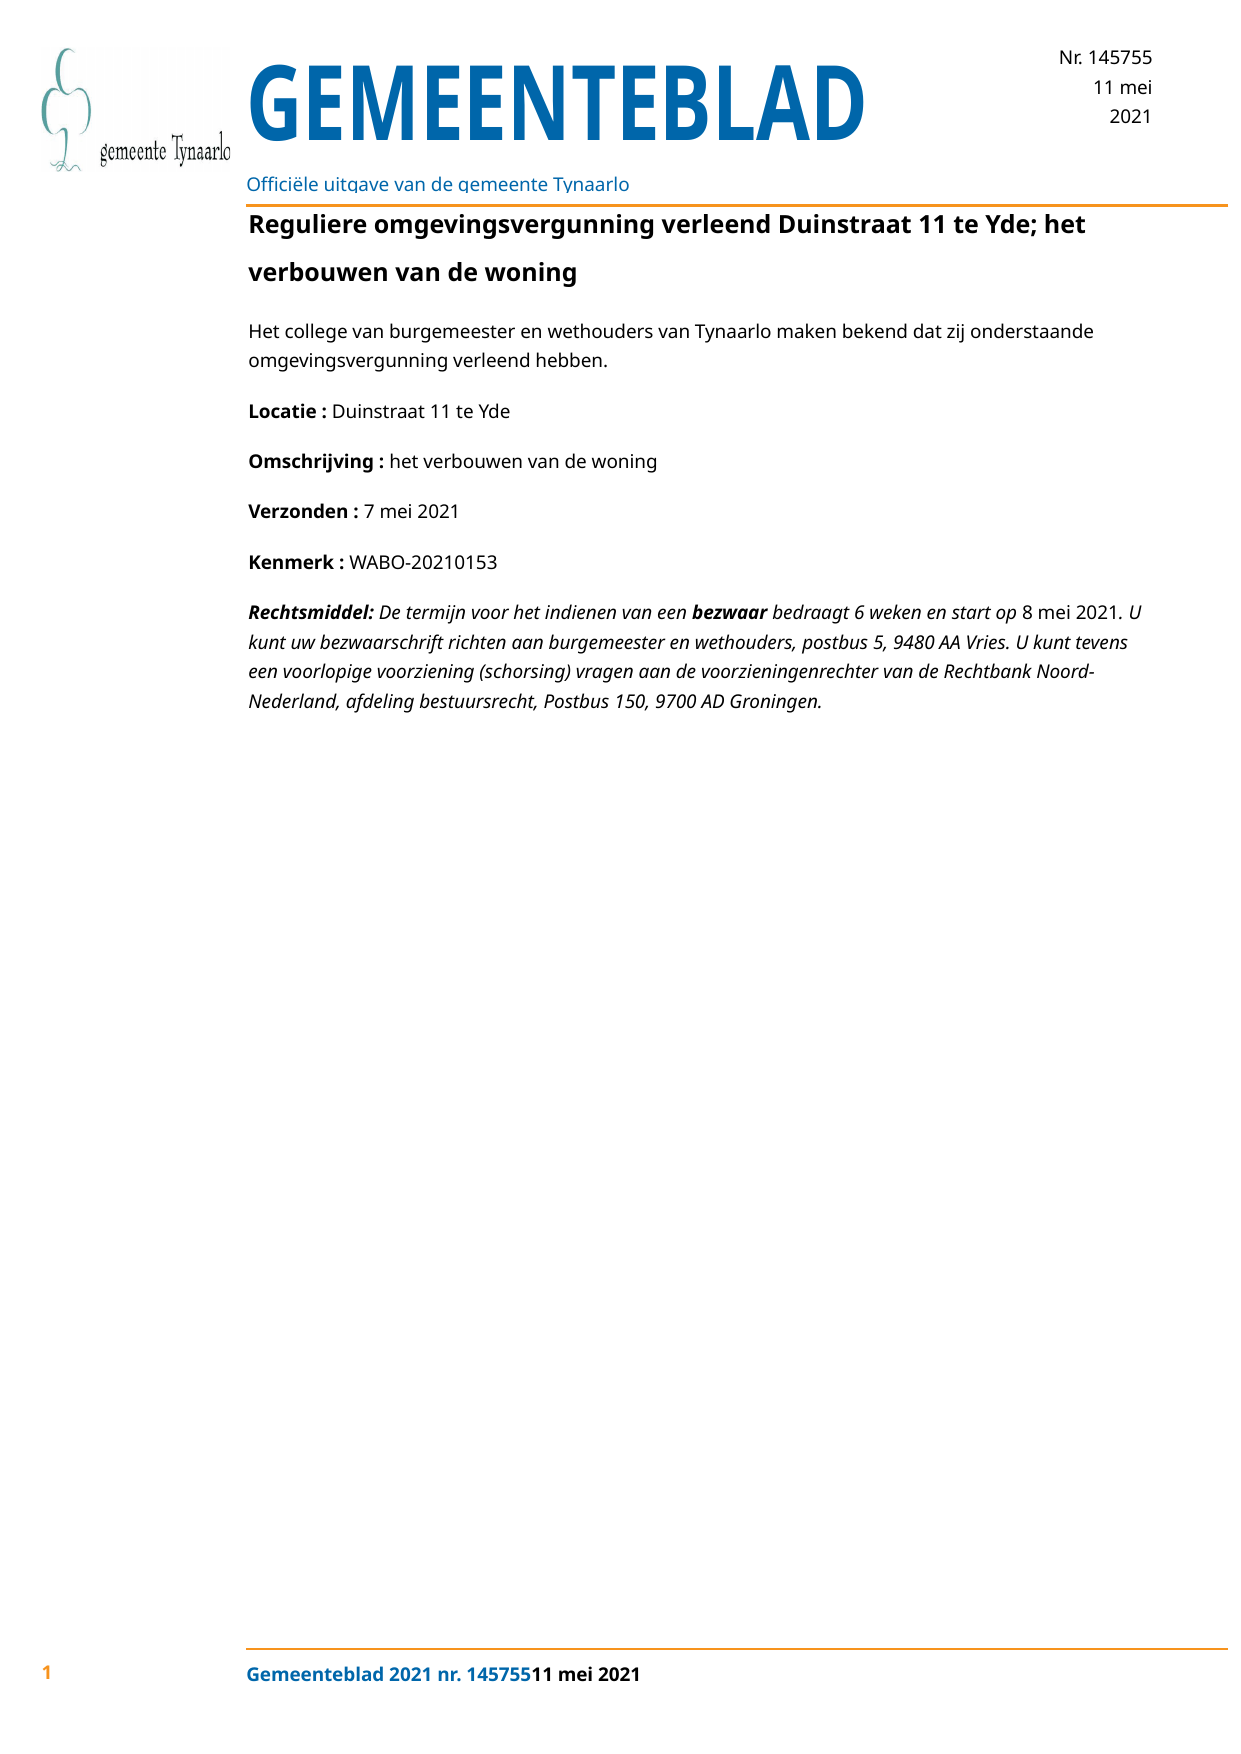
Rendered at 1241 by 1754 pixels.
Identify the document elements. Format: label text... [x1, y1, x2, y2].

text Het college van burgemeester en wethouders van Tynaarlo maken bekend dat zij onderstaande omgevingsvergunning verleend hebben. [248, 318, 1152, 373]
text Locatie : Duinstraat 11 te Yde [248, 398, 1152, 424]
text Verzonden : 7 mei 2021 [248, 499, 1152, 524]
text Omschrijving : het verbouwen van de woning [248, 448, 1152, 474]
text Kenmerk : WABO-20210153 [248, 549, 1152, 575]
text Reguliere omgevingsvergunning verleend Duinstraat 11 te Yde; het verbouwen van de woning [248, 207, 1152, 288]
picture [41, 47, 231, 172]
text Rechtsmiddel: De termijn voor het indienen van een bezwaar bedraagt 6 weken en start op 8 mei 2021. U kunt uw bezwaarschrift richten aan burgemeester en wethouders, postbus 5, 9480 AA Vries. U kunt tevens een voorlopige voorziening (schorsing) vragen aan de voorzieningenrechter van de Rechtbank Noord-Nederland, afdeling bestuursrecht, Postbus 150, 9700 AD Groningen. [248, 599, 1152, 714]
